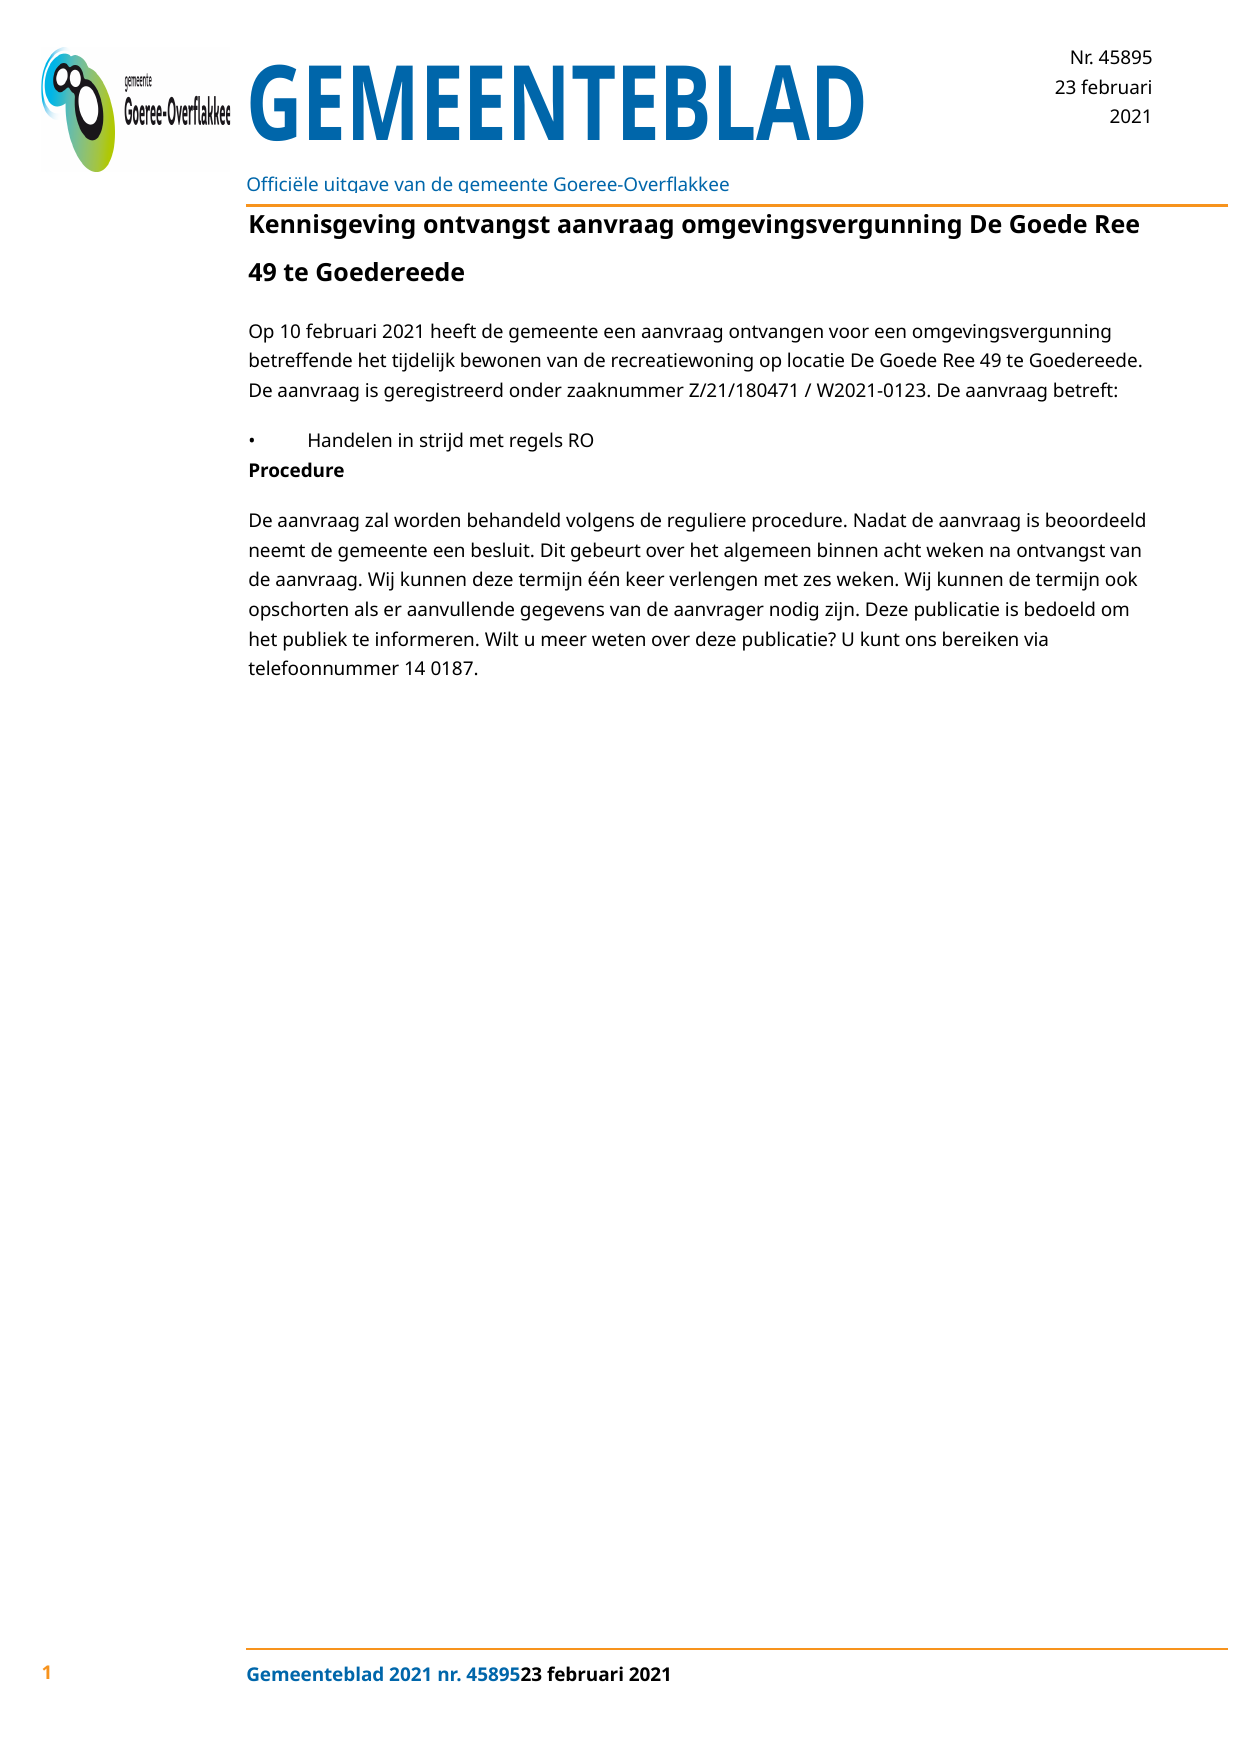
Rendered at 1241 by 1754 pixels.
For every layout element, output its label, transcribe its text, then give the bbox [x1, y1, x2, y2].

list Handelen in strijd met regels RO [248, 427, 1152, 453]
text De aanvraag zal worden behandeld volgens de reguliere procedure. Nadat de aanvraag is beoordeeld neemt de gemeente een besluit. Dit gebeurt over het algemeen binnen acht weken na ontvangst van de aanvraag. Wij kunnen deze termijn één keer verlengen met zes weken. Wij kunnen de termijn ook opschorten als er aanvullende gegevens van de aanvrager nodig zijn. Deze publicatie is bedoeld om het publiek te informeren. Wilt u meer weten over deze publicatie? U kunt ons bereiken via telefoonnummer 14 0187. [248, 507, 1152, 681]
text Op 10 februari 2021 heeft de gemeente een aanvraag ontvangen voor een omgevingsvergunning betreffende het tijdelijk bewonen van de recreatiewoning op locatie De Goede Ree 49 te Goedereede. De aanvraag is geregistreerd onder zaaknummer Z/21/180471 / W2021-0123. De aanvraag betreft: [248, 318, 1152, 403]
text Procedure [248, 457, 1152, 483]
text Kennisgeving ontvangst aanvraag omgevingsvergunning De Goede Ree 49 te Goedereede [248, 207, 1152, 288]
picture [41, 47, 231, 172]
